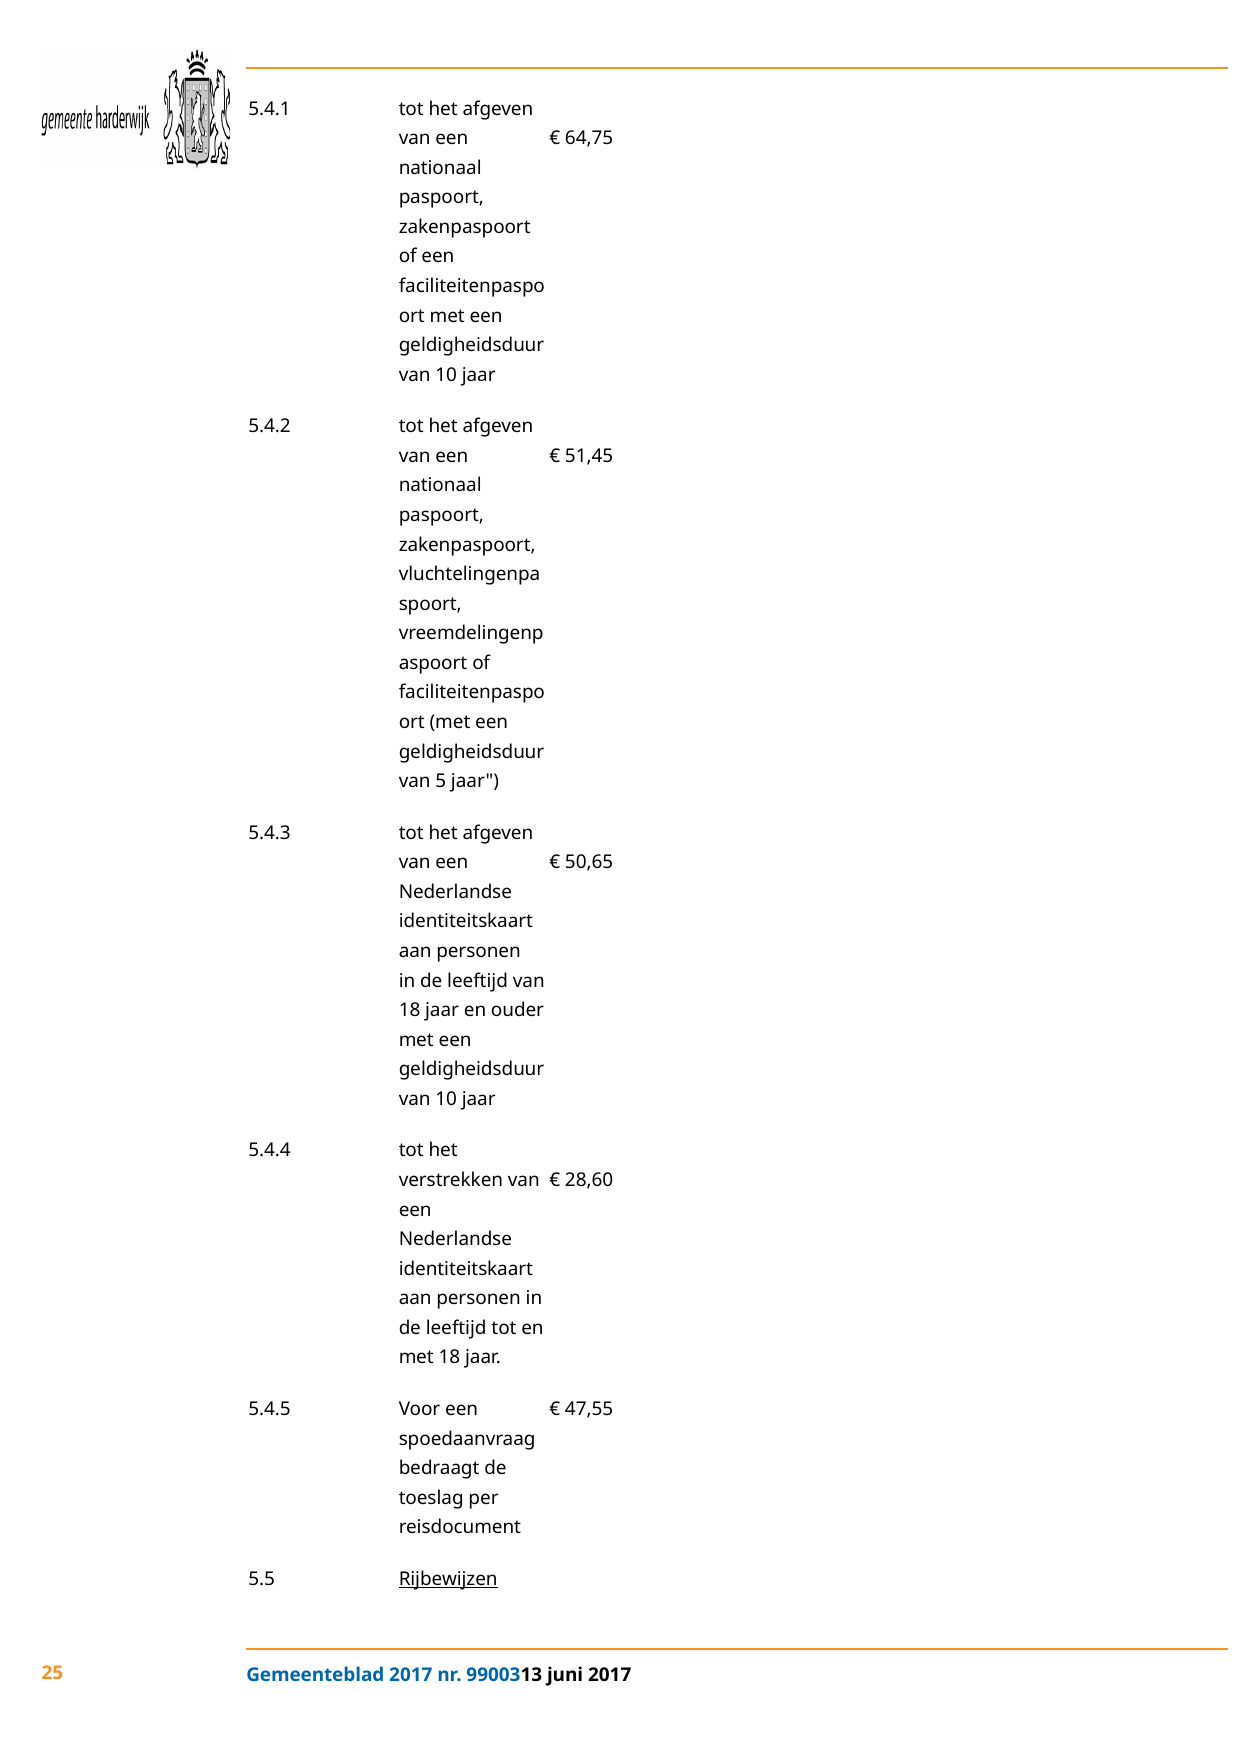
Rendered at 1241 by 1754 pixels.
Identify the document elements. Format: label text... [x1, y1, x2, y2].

table_cell [248, 387, 398, 412]
table_cell Rijbewijzen [399, 1565, 549, 1591]
table_cell [399, 1111, 549, 1137]
table_cell [248, 793, 398, 819]
table_cell [549, 1370, 700, 1395]
table_cell [549, 1565, 700, 1591]
table_cell € 51,45 [549, 413, 700, 793]
table_cell 5.4.4 [248, 1137, 398, 1369]
table_cell 5.4.5 [248, 1395, 398, 1539]
table_cell 5.4.2 [248, 413, 398, 793]
picture [41, 47, 231, 172]
table_cell [399, 793, 549, 819]
table_cell [399, 1370, 549, 1395]
table_cell € 47,55 [549, 1395, 700, 1539]
table_cell 5.4.1 [248, 95, 398, 387]
table_cell € 50,65 [549, 819, 700, 1111]
table_cell tot het verstrekken van een Nederlandse identiteitskaart aan personen in de leeftijd tot en met 18 jaar. [399, 1137, 549, 1369]
table_cell [549, 387, 700, 412]
table_cell tot het afgeven van een nationaal paspoort, zakenpaspoort of een faciliteitenpaspoort met een geldigheidsduur van 10 jaar [399, 95, 549, 387]
table_cell 5.5 [248, 1565, 398, 1591]
table_cell tot het afgeven van een nationaal paspoort, zakenpaspoort, vluchtelingenpaspoort, vreemdelingenpaspoort of faciliteitenpaspoort (met een geldigheidsduur van 5 jaar") [399, 413, 549, 793]
table_cell 5.4.3 [248, 819, 398, 1111]
table_cell [248, 1370, 398, 1395]
table_cell Voor een spoedaanvraag bedraagt de toeslag per reisdocument [399, 1395, 549, 1539]
table_cell [549, 1539, 700, 1565]
table_cell [399, 1539, 549, 1565]
table_cell [248, 1539, 398, 1565]
table_cell [549, 1111, 700, 1137]
table_cell [549, 793, 700, 819]
table_cell € 64,75 [549, 95, 700, 387]
table_cell [399, 387, 549, 412]
table_cell [248, 1111, 398, 1137]
table_cell tot het afgeven van een Nederlandse identiteitskaart aan personen in de leeftijd van 18 jaar en ouder met een geldigheidsduur van 10 jaar [399, 819, 549, 1111]
table_cell € 28,60 [549, 1137, 700, 1369]
